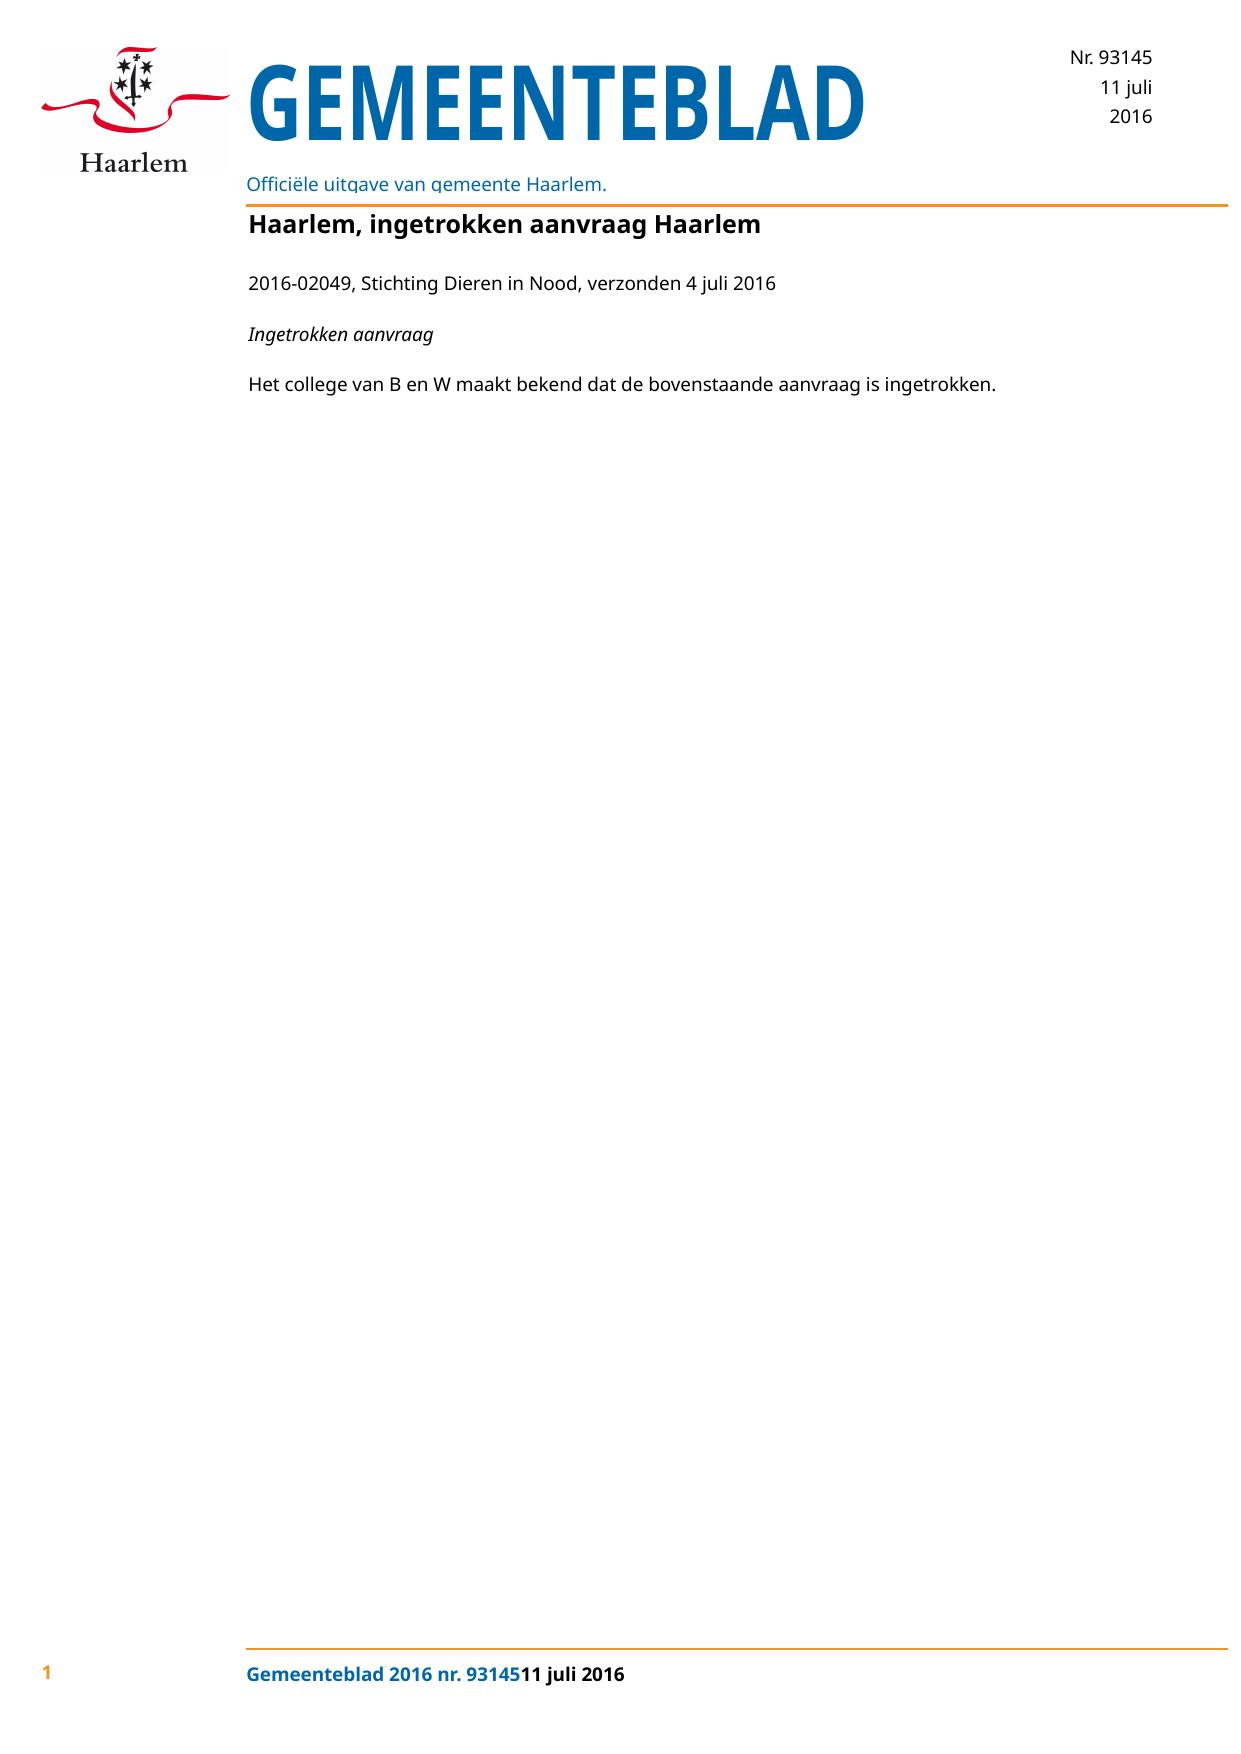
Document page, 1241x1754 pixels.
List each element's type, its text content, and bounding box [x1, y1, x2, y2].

text Het college van B en W maakt bekend dat de bovenstaande aanvraag is ingetrokken. [248, 371, 1152, 397]
text 2016-02049, Stichting Dieren in Nood, verzonden 4 juli 2016 [248, 270, 1152, 296]
text Haarlem, ingetrokken aanvraag Haarlem [248, 207, 1152, 241]
picture [41, 47, 231, 172]
text Ingetrokken aanvraag [248, 321, 1152, 346]
